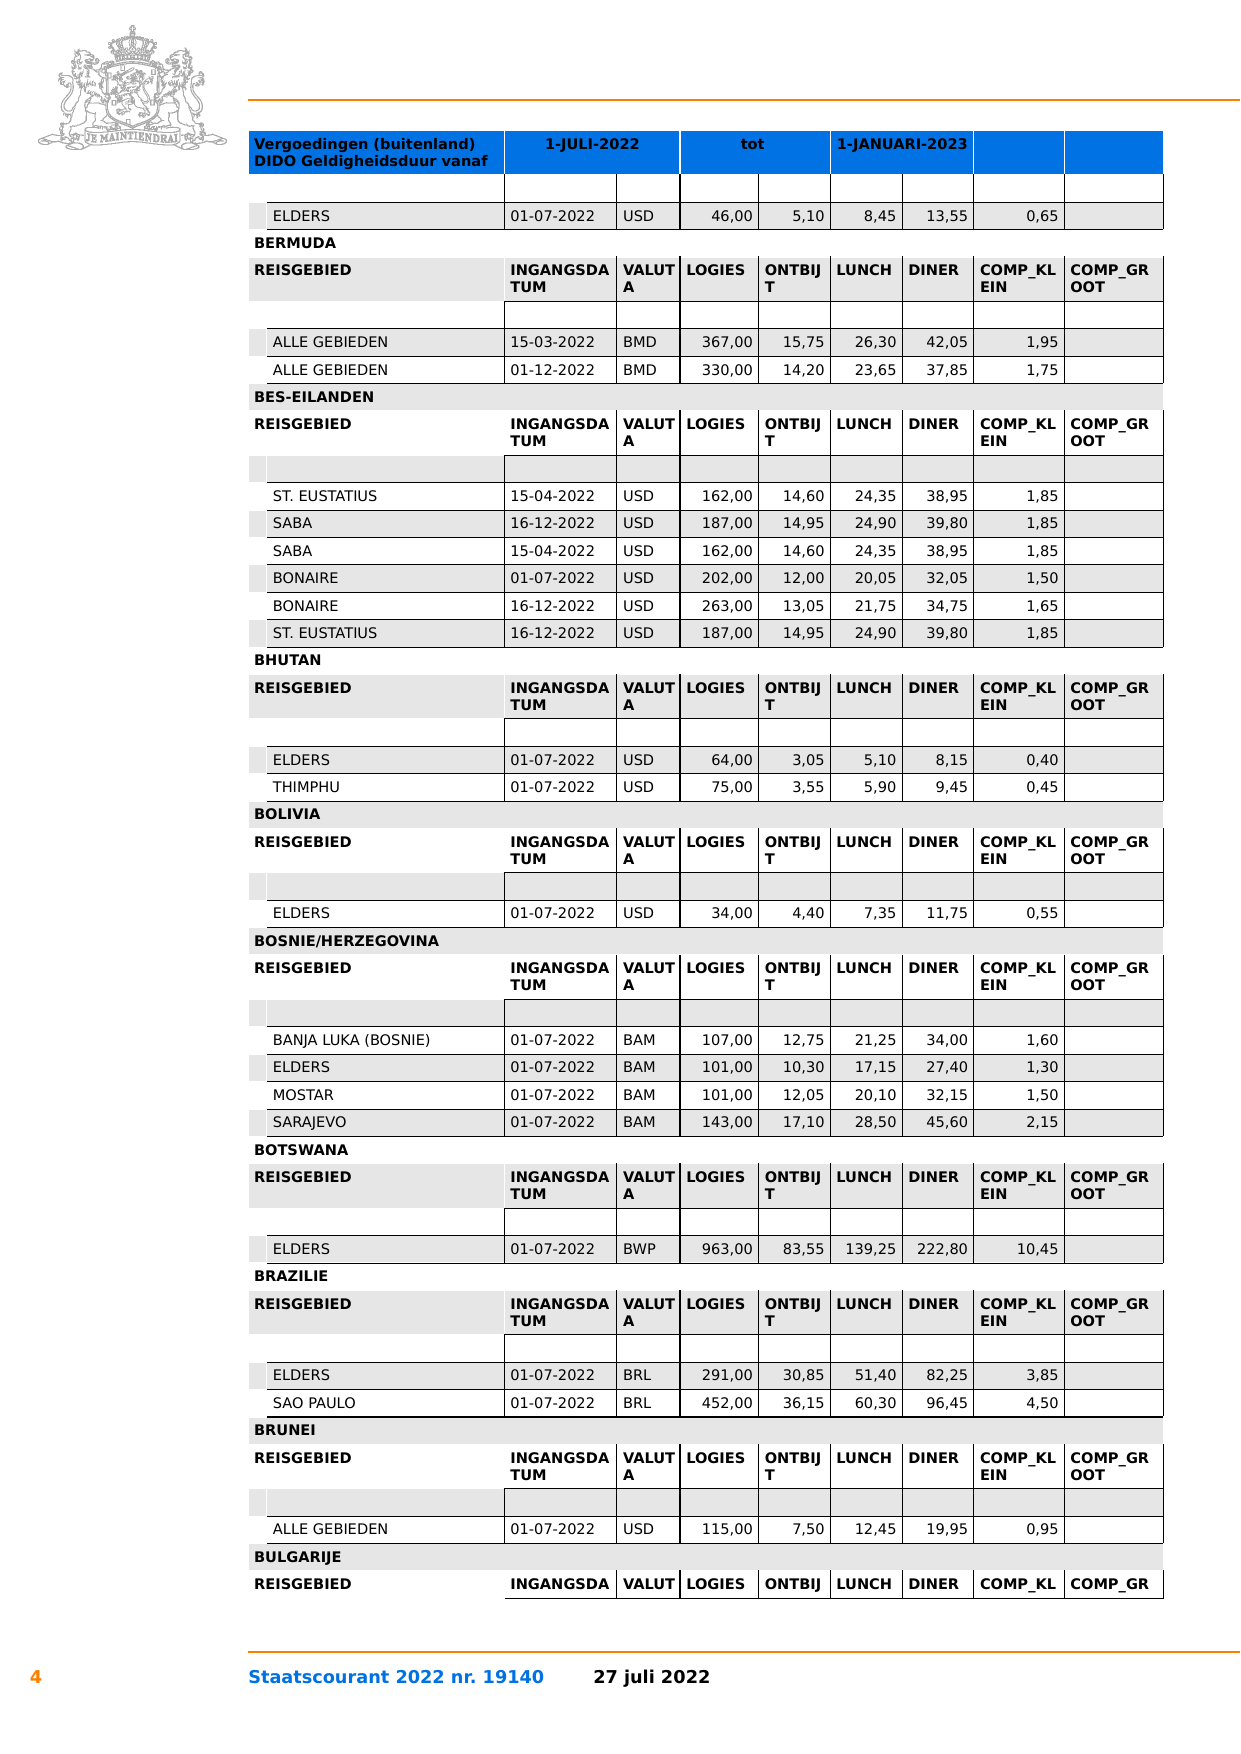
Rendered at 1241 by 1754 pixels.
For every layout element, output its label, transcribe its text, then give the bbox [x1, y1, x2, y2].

table_cell DINER [903, 1291, 973, 1334]
table_cell ONTBIJT [759, 258, 830, 301]
table_cell 4,40 [759, 901, 830, 927]
table_cell 75,00 [681, 774, 758, 801]
table_cell ALLE GEBIEDEN [267, 329, 504, 356]
table_cell ELDERS [267, 1055, 504, 1081]
table_cell [1065, 1110, 1163, 1136]
table_cell REISGEBIED [249, 411, 504, 455]
table_cell [681, 456, 758, 482]
table_cell 2,15 [974, 1110, 1064, 1136]
table_cell [505, 302, 616, 328]
table_cell COMP_KLEIN [974, 1291, 1064, 1334]
table_cell LOGIES [681, 829, 758, 872]
table_cell 15-04-2022 [505, 538, 616, 564]
table_cell [249, 456, 266, 482]
table_cell 1,85 [974, 483, 1064, 509]
table_cell [1065, 1027, 1163, 1054]
table_cell [759, 1000, 830, 1026]
table_cell 24,90 [831, 511, 902, 537]
table_cell [267, 719, 504, 746]
table_cell [617, 175, 679, 202]
table_cell [1065, 719, 1163, 746]
table_cell LOGIES [681, 411, 758, 455]
table_cell ONTBIJT [759, 675, 830, 718]
table_cell BAM [617, 1110, 679, 1136]
table_cell 143,00 [681, 1110, 758, 1136]
table_cell [249, 1390, 266, 1416]
table_cell [759, 175, 830, 202]
table_cell 01-07-2022 [505, 1027, 616, 1054]
table_cell [617, 456, 679, 482]
table_cell BMD [617, 357, 679, 383]
table_cell ONTBIJT [759, 956, 830, 999]
table_cell BRL [617, 1363, 679, 1389]
table_cell ELDERS [267, 1236, 504, 1262]
table_cell 13,05 [759, 593, 830, 619]
table_cell [974, 1209, 1064, 1235]
table_cell BULGARIJE [249, 1544, 1163, 1570]
table_cell [831, 873, 902, 900]
table_cell [974, 719, 1064, 746]
table_cell [759, 719, 830, 746]
table_cell ONTBIJT [759, 1291, 830, 1334]
table_header Vergoedingen (buitenland) DIDO Geldigheidsduur vanaf [249, 131, 504, 174]
table_cell [681, 1209, 758, 1235]
table_cell 01-07-2022 [505, 1082, 616, 1108]
table_cell 51,40 [831, 1363, 902, 1389]
table_cell [249, 175, 266, 202]
table_cell [505, 1489, 616, 1516]
table_cell [1065, 357, 1163, 383]
table_cell 139,25 [831, 1236, 902, 1262]
table_cell 263,00 [681, 593, 758, 619]
table_cell [974, 175, 1064, 202]
table_cell 24,90 [831, 620, 902, 647]
table_cell BHUTAN [249, 648, 1163, 674]
table_cell [1065, 747, 1163, 773]
table_cell [249, 719, 266, 746]
table_cell LOGIES [681, 258, 758, 301]
table_cell 14,95 [759, 511, 830, 537]
table_cell 01-07-2022 [505, 901, 616, 927]
table_cell 17,10 [759, 1110, 830, 1136]
table_cell COMP_KL [974, 1571, 1064, 1598]
table_cell INGANGSDATUM [505, 829, 616, 872]
table_cell BERMUDA [249, 230, 1163, 256]
table_cell 7,35 [831, 901, 902, 927]
table_cell [249, 1082, 266, 1108]
table_cell COMP_KLEIN [974, 258, 1064, 301]
table_cell [1065, 456, 1163, 482]
table_cell ONTBIJ [759, 1571, 830, 1598]
table_cell COMP_KLEIN [974, 1164, 1064, 1208]
table_cell [249, 329, 266, 356]
table_cell USD [617, 203, 679, 229]
table_cell [617, 302, 679, 328]
table_cell 1,85 [974, 620, 1064, 647]
table_cell 34,00 [903, 1027, 973, 1054]
table_cell 107,00 [681, 1027, 758, 1054]
table_cell [249, 593, 266, 619]
table_cell DINER [903, 258, 973, 301]
table_cell [617, 1335, 679, 1362]
table_cell [831, 1335, 902, 1362]
table_cell [903, 302, 973, 328]
table_cell [505, 175, 616, 202]
table_cell 963,00 [681, 1236, 758, 1262]
table_cell ONTBIJT [759, 411, 830, 455]
table_cell 187,00 [681, 511, 758, 537]
table_cell BAM [617, 1027, 679, 1054]
table_cell [249, 203, 266, 229]
table_cell BES-EILANDEN [249, 384, 1163, 410]
table_cell [505, 1000, 616, 1026]
table_cell USD [617, 1517, 679, 1543]
table_cell 38,95 [903, 538, 973, 564]
table_cell 202,00 [681, 565, 758, 592]
table_cell [249, 1489, 266, 1516]
table_cell [249, 901, 266, 927]
table_cell [267, 873, 504, 900]
table_cell [249, 565, 266, 592]
table_cell COMP_GROOT [1065, 675, 1163, 718]
table_cell 27,40 [903, 1055, 973, 1081]
table_cell VALUTA [617, 411, 679, 455]
table_cell COMP_GROOT [1065, 1291, 1163, 1334]
table_cell LUNCH [831, 411, 902, 455]
table_cell REISGEBIED [249, 829, 504, 872]
table_cell INGANGSDATUM [505, 1291, 616, 1334]
table_cell ST. EUSTATIUS [267, 620, 504, 647]
table_cell 1,60 [974, 1027, 1064, 1054]
table_cell ELDERS [267, 203, 504, 229]
table_cell [831, 175, 902, 202]
table_cell [903, 719, 973, 746]
table_cell LUNCH [831, 1445, 902, 1488]
table_cell [1065, 1236, 1163, 1262]
table_cell 01-07-2022 [505, 565, 616, 592]
table_cell [505, 456, 616, 482]
table_cell USD [617, 565, 679, 592]
table_cell [617, 1000, 679, 1026]
table_cell [1065, 1335, 1163, 1362]
table_cell [903, 1000, 973, 1026]
table_cell INGANGSDATUM [505, 675, 616, 718]
table_cell [249, 1027, 266, 1054]
table_cell 15-04-2022 [505, 483, 616, 509]
table_cell ST. EUSTATIUS [267, 483, 504, 509]
table_cell [617, 873, 679, 900]
table_cell USD [617, 620, 679, 647]
table_cell [1065, 1363, 1163, 1389]
table_cell 162,00 [681, 538, 758, 564]
table_cell 1,85 [974, 538, 1064, 564]
table_cell 01-07-2022 [505, 203, 616, 229]
table_cell [1065, 329, 1163, 356]
table_cell [681, 302, 758, 328]
table_cell 1,65 [974, 593, 1064, 619]
table_cell BOLIVIA [249, 802, 1163, 828]
table_cell 01-07-2022 [505, 1363, 616, 1389]
table_cell 30,85 [759, 1363, 830, 1389]
table_cell [903, 873, 973, 900]
table_cell [249, 538, 266, 564]
table_cell 5,90 [831, 774, 902, 801]
table_cell REISGEBIED [249, 1164, 504, 1208]
table_cell USD [617, 774, 679, 801]
table_cell 01-07-2022 [505, 747, 616, 773]
table_cell COMP_KLEIN [974, 411, 1064, 455]
table_cell BANJA LUKA (BOSNIE) [267, 1027, 504, 1054]
table_header [1065, 131, 1163, 174]
table_cell [1065, 873, 1163, 900]
table_cell 15-03-2022 [505, 329, 616, 356]
table_cell 0,45 [974, 774, 1064, 801]
table_cell [681, 1489, 758, 1516]
table_header [974, 131, 1064, 174]
table_cell [267, 1000, 504, 1026]
table_cell [903, 1209, 973, 1235]
table_cell COMP_GROOT [1065, 411, 1163, 455]
table_cell VALUTA [617, 829, 679, 872]
table_cell [1065, 1082, 1163, 1108]
table_cell ONTBIJT [759, 829, 830, 872]
table_cell 20,05 [831, 565, 902, 592]
table_cell 01-07-2022 [505, 1236, 616, 1262]
table_cell 115,00 [681, 1517, 758, 1543]
table_cell 9,45 [903, 774, 973, 801]
table_cell 96,45 [903, 1390, 973, 1416]
table_cell 12,45 [831, 1517, 902, 1543]
table_cell [617, 1489, 679, 1516]
table_cell VALUTA [617, 258, 679, 301]
table_cell [974, 302, 1064, 328]
table_cell LOGIES [681, 1571, 758, 1598]
table_cell [249, 1000, 266, 1026]
table_cell [681, 175, 758, 202]
table_cell LOGIES [681, 1445, 758, 1488]
table_cell [267, 175, 504, 202]
table_cell [617, 719, 679, 746]
table_cell 01-07-2022 [505, 774, 616, 801]
table_cell 101,00 [681, 1082, 758, 1108]
table_cell INGANGSDATUM [505, 1445, 616, 1488]
table_cell [759, 873, 830, 900]
table_cell COMP_KLEIN [974, 956, 1064, 999]
table_cell 13,55 [903, 203, 973, 229]
table_cell [249, 774, 266, 801]
table_cell BRUNEI [249, 1418, 1163, 1444]
table_cell LOGIES [681, 1164, 758, 1208]
table_cell MOSTAR [267, 1082, 504, 1108]
table_cell 1,95 [974, 329, 1064, 356]
table_cell 12,75 [759, 1027, 830, 1054]
table_cell [831, 456, 902, 482]
table_cell 23,65 [831, 357, 902, 383]
table_cell 101,00 [681, 1055, 758, 1081]
table_cell [267, 1209, 504, 1235]
table_cell [249, 483, 266, 509]
table_cell BAM [617, 1082, 679, 1108]
table_cell 0,55 [974, 901, 1064, 927]
table_cell 14,60 [759, 538, 830, 564]
table_cell [249, 1209, 266, 1235]
table_cell BRL [617, 1390, 679, 1416]
table_cell INGANGSDATUM [505, 1164, 616, 1208]
table_cell 16-12-2022 [505, 511, 616, 537]
table_cell VALUTA [617, 1164, 679, 1208]
table_cell 17,15 [831, 1055, 902, 1081]
table_cell [505, 719, 616, 746]
table_cell [1065, 1000, 1163, 1026]
table_cell [974, 1489, 1064, 1516]
table_cell 01-07-2022 [505, 1517, 616, 1543]
table_cell [249, 620, 266, 647]
table_cell VALUTA [617, 1291, 679, 1334]
table_cell [617, 1209, 679, 1235]
table_cell INGANGSDATUM [505, 411, 616, 455]
table_cell 64,00 [681, 747, 758, 773]
table_cell DINER [903, 675, 973, 718]
table_cell 15,75 [759, 329, 830, 356]
table_cell 8,45 [831, 203, 902, 229]
table_cell THIMPHU [267, 774, 504, 801]
table_cell ONTBIJT [759, 1445, 830, 1488]
table_cell 82,25 [903, 1363, 973, 1389]
table_cell 16-12-2022 [505, 593, 616, 619]
table_cell DINER [903, 1571, 973, 1598]
table_cell 452,00 [681, 1390, 758, 1416]
table_cell [1065, 483, 1163, 509]
table_cell ELDERS [267, 1363, 504, 1389]
table_cell [903, 175, 973, 202]
table_cell 21,75 [831, 593, 902, 619]
table_cell COMP_GROOT [1065, 1445, 1163, 1488]
table_cell USD [617, 538, 679, 564]
table_cell SABA [267, 538, 504, 564]
table_cell 16-12-2022 [505, 620, 616, 647]
table_cell LUNCH [831, 1291, 902, 1334]
table_cell [831, 1209, 902, 1235]
table_cell LOGIES [681, 956, 758, 999]
table_cell [974, 456, 1064, 482]
table_cell [249, 302, 266, 328]
table_cell 32,05 [903, 565, 973, 592]
table_cell VALUT [617, 1571, 679, 1598]
table_cell 38,95 [903, 483, 973, 509]
table_cell 12,00 [759, 565, 830, 592]
table_cell 7,50 [759, 1517, 830, 1543]
table_cell REISGEBIED [249, 1571, 504, 1598]
table_cell [249, 1363, 266, 1389]
table_cell [1065, 593, 1163, 619]
table_cell DINER [903, 829, 973, 872]
table_cell 1,50 [974, 565, 1064, 592]
table_cell LUNCH [831, 1164, 902, 1208]
table_cell 34,00 [681, 901, 758, 927]
table_cell [681, 873, 758, 900]
table_cell [681, 719, 758, 746]
table_cell 14,95 [759, 620, 830, 647]
picture [38, 25, 227, 150]
table_cell 32,15 [903, 1082, 973, 1108]
table_cell DINER [903, 1164, 973, 1208]
table_cell 162,00 [681, 483, 758, 509]
table_cell [831, 1000, 902, 1026]
table_cell [903, 456, 973, 482]
table_cell LUNCH [831, 675, 902, 718]
table_cell ONTBIJT [759, 1164, 830, 1208]
table_cell 83,55 [759, 1236, 830, 1262]
table_cell 222,80 [903, 1236, 973, 1262]
table_cell 0,40 [974, 747, 1064, 773]
table_cell VALUTA [617, 1445, 679, 1488]
table_cell [505, 1209, 616, 1235]
table_header 1-JULI-2022 [505, 131, 679, 174]
table_cell 3,85 [974, 1363, 1064, 1389]
table_cell [831, 302, 902, 328]
table_cell LUNCH [831, 1571, 902, 1598]
table_cell COMP_KLEIN [974, 675, 1064, 718]
table_cell 291,00 [681, 1363, 758, 1389]
table_cell 01-12-2022 [505, 357, 616, 383]
table_cell [249, 1110, 266, 1136]
table_cell [1065, 774, 1163, 801]
table_cell 28,50 [831, 1110, 902, 1136]
table_cell USD [617, 747, 679, 773]
table_cell [249, 1335, 266, 1362]
table_cell [267, 1489, 504, 1516]
table_cell 1,30 [974, 1055, 1064, 1081]
table_cell USD [617, 593, 679, 619]
table_cell 20,10 [831, 1082, 902, 1108]
table_cell SAO PAULO [267, 1390, 504, 1416]
table_cell USD [617, 511, 679, 537]
table_cell [1065, 511, 1163, 537]
table_cell 3,55 [759, 774, 830, 801]
table_cell 36,15 [759, 1390, 830, 1416]
table_cell [249, 1517, 266, 1543]
table_cell 39,80 [903, 620, 973, 647]
table_cell SABA [267, 511, 504, 537]
table_cell [1065, 302, 1163, 328]
table_cell 01-07-2022 [505, 1110, 616, 1136]
table_header 1-JANUARI-2023 [831, 131, 973, 174]
table_cell [759, 456, 830, 482]
table_cell VALUTA [617, 675, 679, 718]
table_cell 187,00 [681, 620, 758, 647]
table_cell 14,20 [759, 357, 830, 383]
table_cell ELDERS [267, 747, 504, 773]
table_cell [249, 1236, 266, 1262]
table_header tot [681, 131, 830, 174]
table_cell 1,50 [974, 1082, 1064, 1108]
table_cell 0,95 [974, 1517, 1064, 1543]
table_cell VALUTA [617, 956, 679, 999]
table_cell BWP [617, 1236, 679, 1262]
table_cell COMP_KLEIN [974, 829, 1064, 872]
table_cell BOTSWANA [249, 1137, 1163, 1163]
table_cell [249, 357, 266, 383]
table_cell ALLE GEBIEDEN [267, 1517, 504, 1543]
table_cell 5,10 [759, 203, 830, 229]
table_cell 60,30 [831, 1390, 902, 1416]
table_cell 21,25 [831, 1027, 902, 1054]
table_cell [759, 1209, 830, 1235]
table_cell 10,45 [974, 1236, 1064, 1262]
table_cell [831, 1489, 902, 1516]
table_cell LUNCH [831, 829, 902, 872]
table_cell [831, 719, 902, 746]
table_cell [505, 873, 616, 900]
table_cell INGANGSDA [505, 1571, 616, 1598]
table_cell ALLE GEBIEDEN [267, 357, 504, 383]
table_cell [249, 511, 266, 537]
table_cell REISGEBIED [249, 258, 504, 301]
table_cell 34,75 [903, 593, 973, 619]
table_cell [759, 1335, 830, 1362]
table_cell LUNCH [831, 258, 902, 301]
table_cell 11,75 [903, 901, 973, 927]
table_cell REISGEBIED [249, 1291, 504, 1334]
table_cell COMP_GROOT [1065, 1164, 1163, 1208]
table_cell [249, 747, 266, 773]
table_cell 01-07-2022 [505, 1055, 616, 1081]
table_cell [1065, 620, 1163, 647]
table_cell BRAZILIE [249, 1264, 1163, 1290]
table_cell 39,80 [903, 511, 973, 537]
table_cell 42,05 [903, 329, 973, 356]
table_cell [974, 1000, 1064, 1026]
table_cell REISGEBIED [249, 956, 504, 999]
table_cell BONAIRE [267, 565, 504, 592]
table_cell 14,60 [759, 483, 830, 509]
table_cell DINER [903, 956, 973, 999]
table_cell INGANGSDATUM [505, 956, 616, 999]
table_cell DINER [903, 411, 973, 455]
table_cell INGANGSDATUM [505, 258, 616, 301]
table_cell [759, 1489, 830, 1516]
table_cell 1,75 [974, 357, 1064, 383]
table_cell COMP_GROOT [1065, 258, 1163, 301]
table_cell REISGEBIED [249, 675, 504, 718]
table_cell ELDERS [267, 901, 504, 927]
table_cell LOGIES [681, 1291, 758, 1334]
table_cell [505, 1335, 616, 1362]
table_cell 10,30 [759, 1055, 830, 1081]
table_cell [903, 1489, 973, 1516]
table_cell 8,15 [903, 747, 973, 773]
table_cell [1065, 1055, 1163, 1081]
table_cell [267, 1335, 504, 1362]
table_cell 367,00 [681, 329, 758, 356]
table_cell [249, 1055, 266, 1081]
table_cell [1065, 538, 1163, 564]
table_cell 26,30 [831, 329, 902, 356]
table_cell 0,65 [974, 203, 1064, 229]
table_cell 5,10 [831, 747, 902, 773]
table_cell BAM [617, 1055, 679, 1081]
table_cell 24,35 [831, 483, 902, 509]
table_cell 1,85 [974, 511, 1064, 537]
table_cell COMP_GROOT [1065, 829, 1163, 872]
table_cell [681, 1335, 758, 1362]
table_cell [1065, 1489, 1163, 1516]
table_cell 01-07-2022 [505, 1390, 616, 1416]
table_cell COMP_GROOT [1065, 956, 1163, 999]
table_cell [249, 873, 266, 900]
table_cell [1065, 1517, 1163, 1543]
table_cell REISGEBIED [249, 1445, 504, 1488]
table_cell [1065, 203, 1163, 229]
table_cell [759, 302, 830, 328]
table_cell [267, 302, 504, 328]
table_cell 4,50 [974, 1390, 1064, 1416]
table_cell LOGIES [681, 675, 758, 718]
table_cell BONAIRE [267, 593, 504, 619]
table_cell BOSNIE/HERZEGOVINA [249, 928, 1163, 954]
table_cell SARAJEVO [267, 1110, 504, 1136]
table_cell [1065, 901, 1163, 927]
table_cell [974, 1335, 1064, 1362]
table_cell DINER [903, 1445, 973, 1488]
table_cell [903, 1335, 973, 1362]
table_cell [1065, 1209, 1163, 1235]
table_cell COMP_GR [1065, 1571, 1163, 1598]
table_cell 3,05 [759, 747, 830, 773]
table_cell USD [617, 901, 679, 927]
table_cell BMD [617, 329, 679, 356]
table_cell [267, 456, 504, 482]
table_cell 12,05 [759, 1082, 830, 1108]
table_cell [974, 873, 1064, 900]
table_cell COMP_KLEIN [974, 1445, 1064, 1488]
table_cell USD [617, 483, 679, 509]
table_cell 45,60 [903, 1110, 973, 1136]
table_cell 330,00 [681, 357, 758, 383]
table_cell [1065, 175, 1163, 202]
table_cell [681, 1000, 758, 1026]
table_cell 37,85 [903, 357, 973, 383]
table_cell [1065, 1390, 1163, 1416]
table_cell 24,35 [831, 538, 902, 564]
table_cell LUNCH [831, 956, 902, 999]
table_cell [1065, 565, 1163, 592]
table_cell 19,95 [903, 1517, 973, 1543]
table_cell 46,00 [681, 203, 758, 229]
